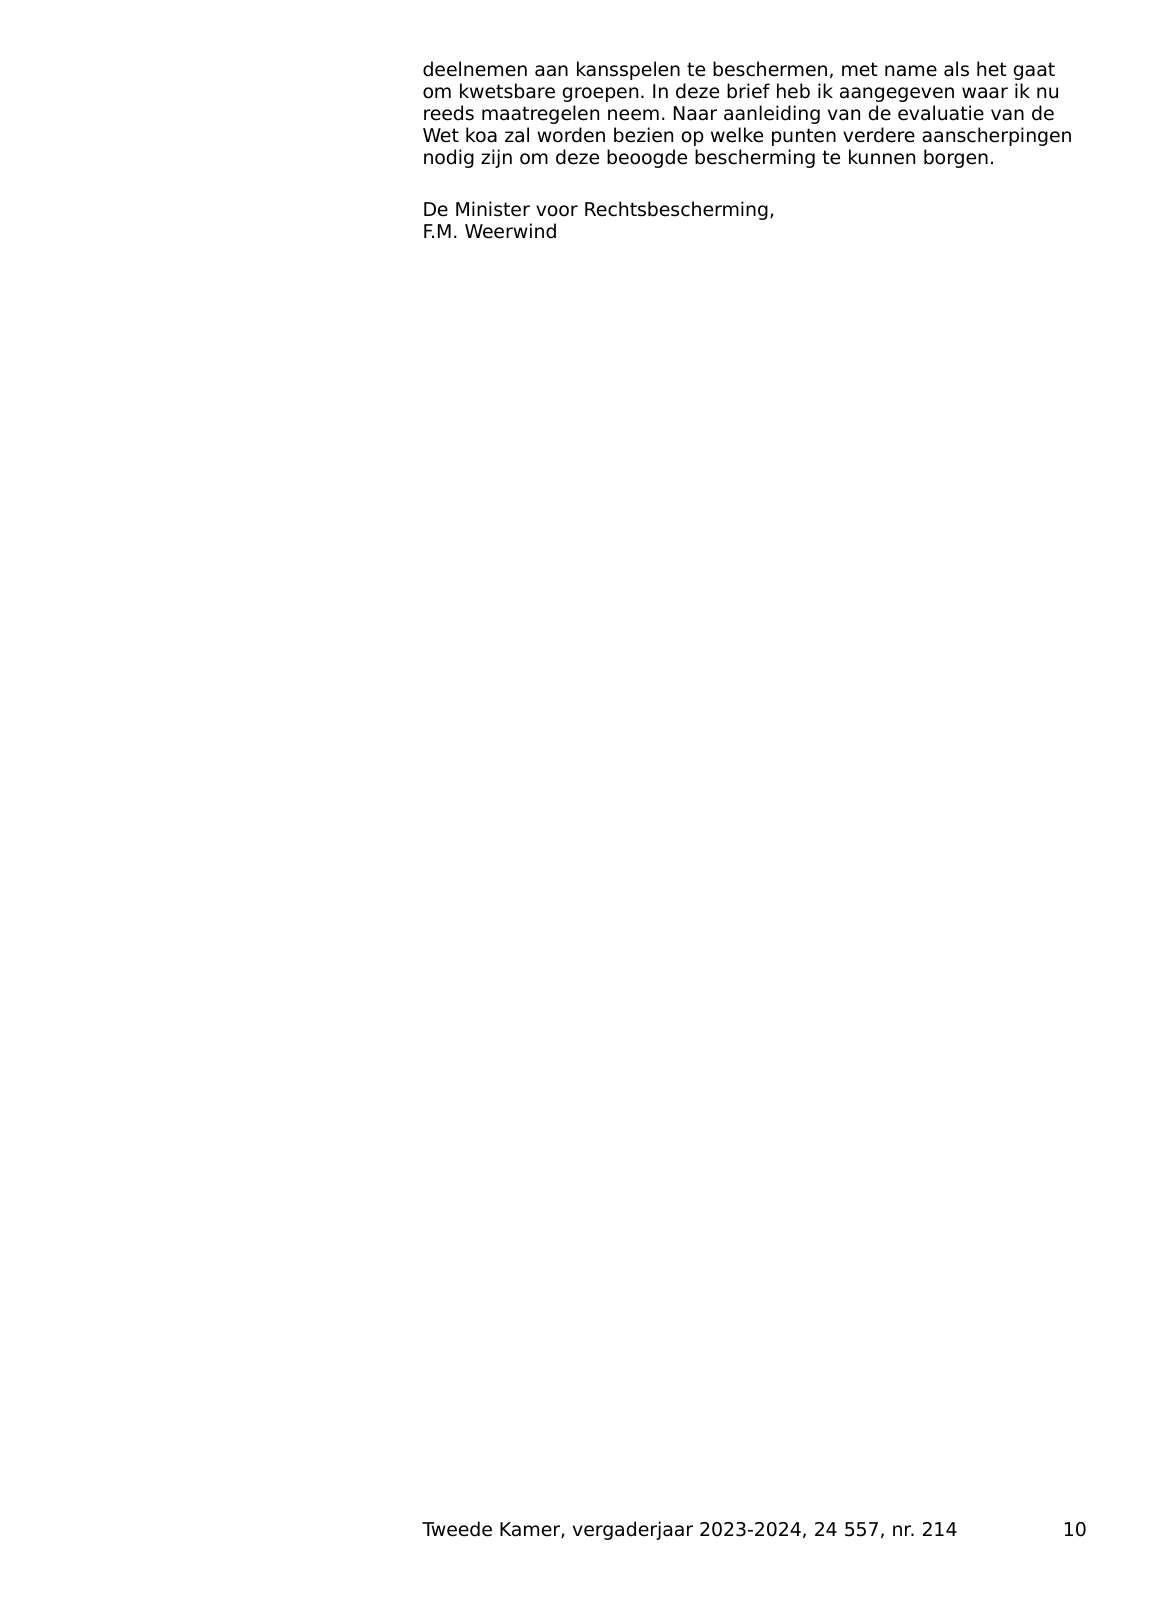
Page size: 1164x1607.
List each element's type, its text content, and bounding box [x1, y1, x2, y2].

text deelnemen aan kansspelen te beschermen, met name als het gaat om kwetsbare groepen. In deze brief heb ik aangegeven waar ik nu reeds maatregelen neem. Naar aanleiding van de evaluatie van de Wet koa zal worden bezien op welke punten verdere aanscherpingen nodig zijn om deze beoogde bescherming te kunnen borgen. [422, 59, 1087, 169]
text De Minister voor Rechtsbescherming, F.M. Weerwind [422, 199, 1087, 243]
